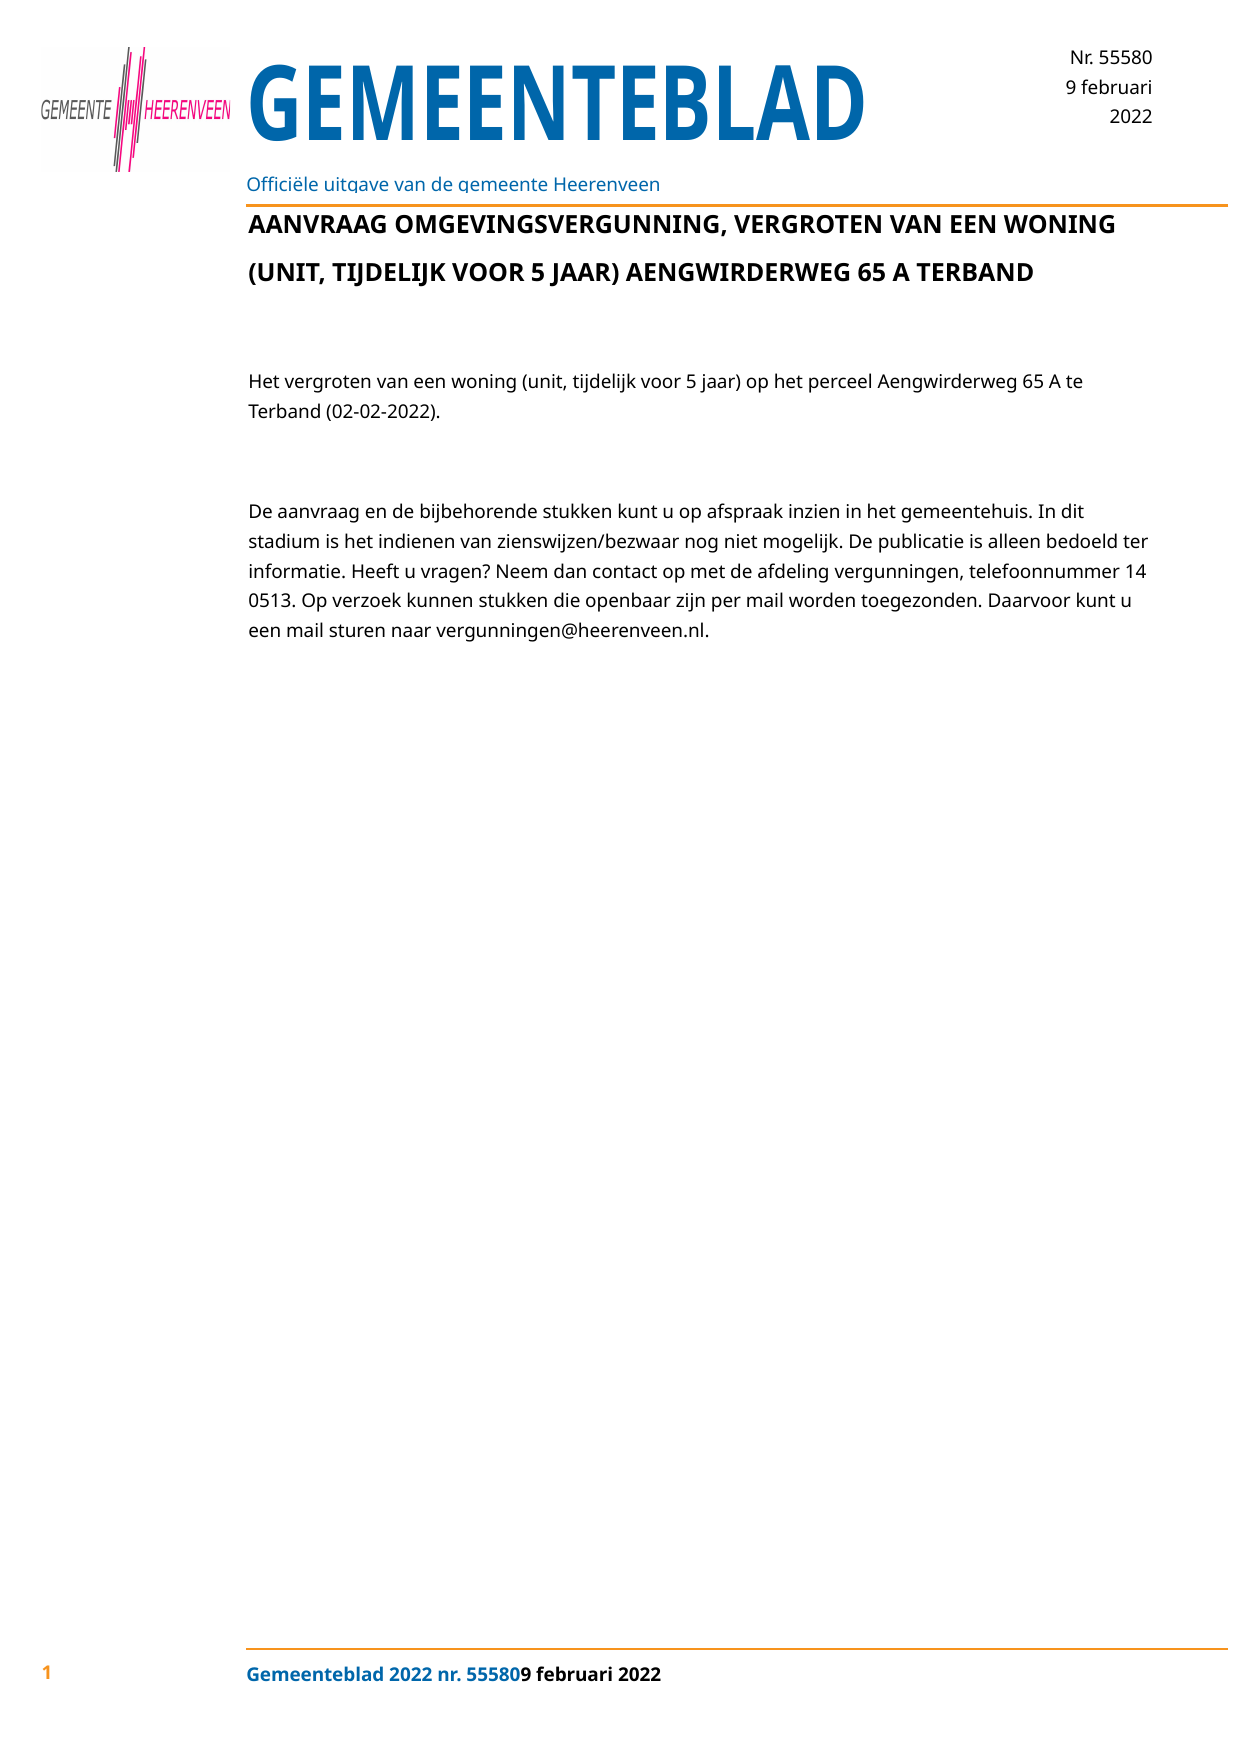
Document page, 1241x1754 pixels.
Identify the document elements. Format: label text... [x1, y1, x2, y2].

text AANVRAAG OMGEVINGSVERGUNNING, VERGROTEN VAN EEN WONING (UNIT, TIJDELIJK VOOR 5 JAAR) AENGWIRDERWEG 65 A TERBAND [248, 207, 1152, 288]
text De aanvraag en de bijbehorende stukken kunt u op afspraak inzien in het gemeentehuis. In dit stadium is het indienen van zienswijzen/bezwaar nog niet mogelijk. De publicatie is alleen bedoeld ter informatie. Heeft u vragen? Neem dan contact op met de afdeling vergunningen, telefoonnummer 14 0513. Op verzoek kunnen stukken die openbaar zijn per mail worden toegezonden. Daarvoor kunt u een mail sturen naar vergunningen@heerenveen.nl. [248, 499, 1152, 643]
picture [41, 47, 231, 172]
text Het vergroten van een woning (unit, tijdelijk voor 5 jaar) op het perceel Aengwirderweg 65 A te Terband (02-02-2022). [248, 368, 1152, 424]
